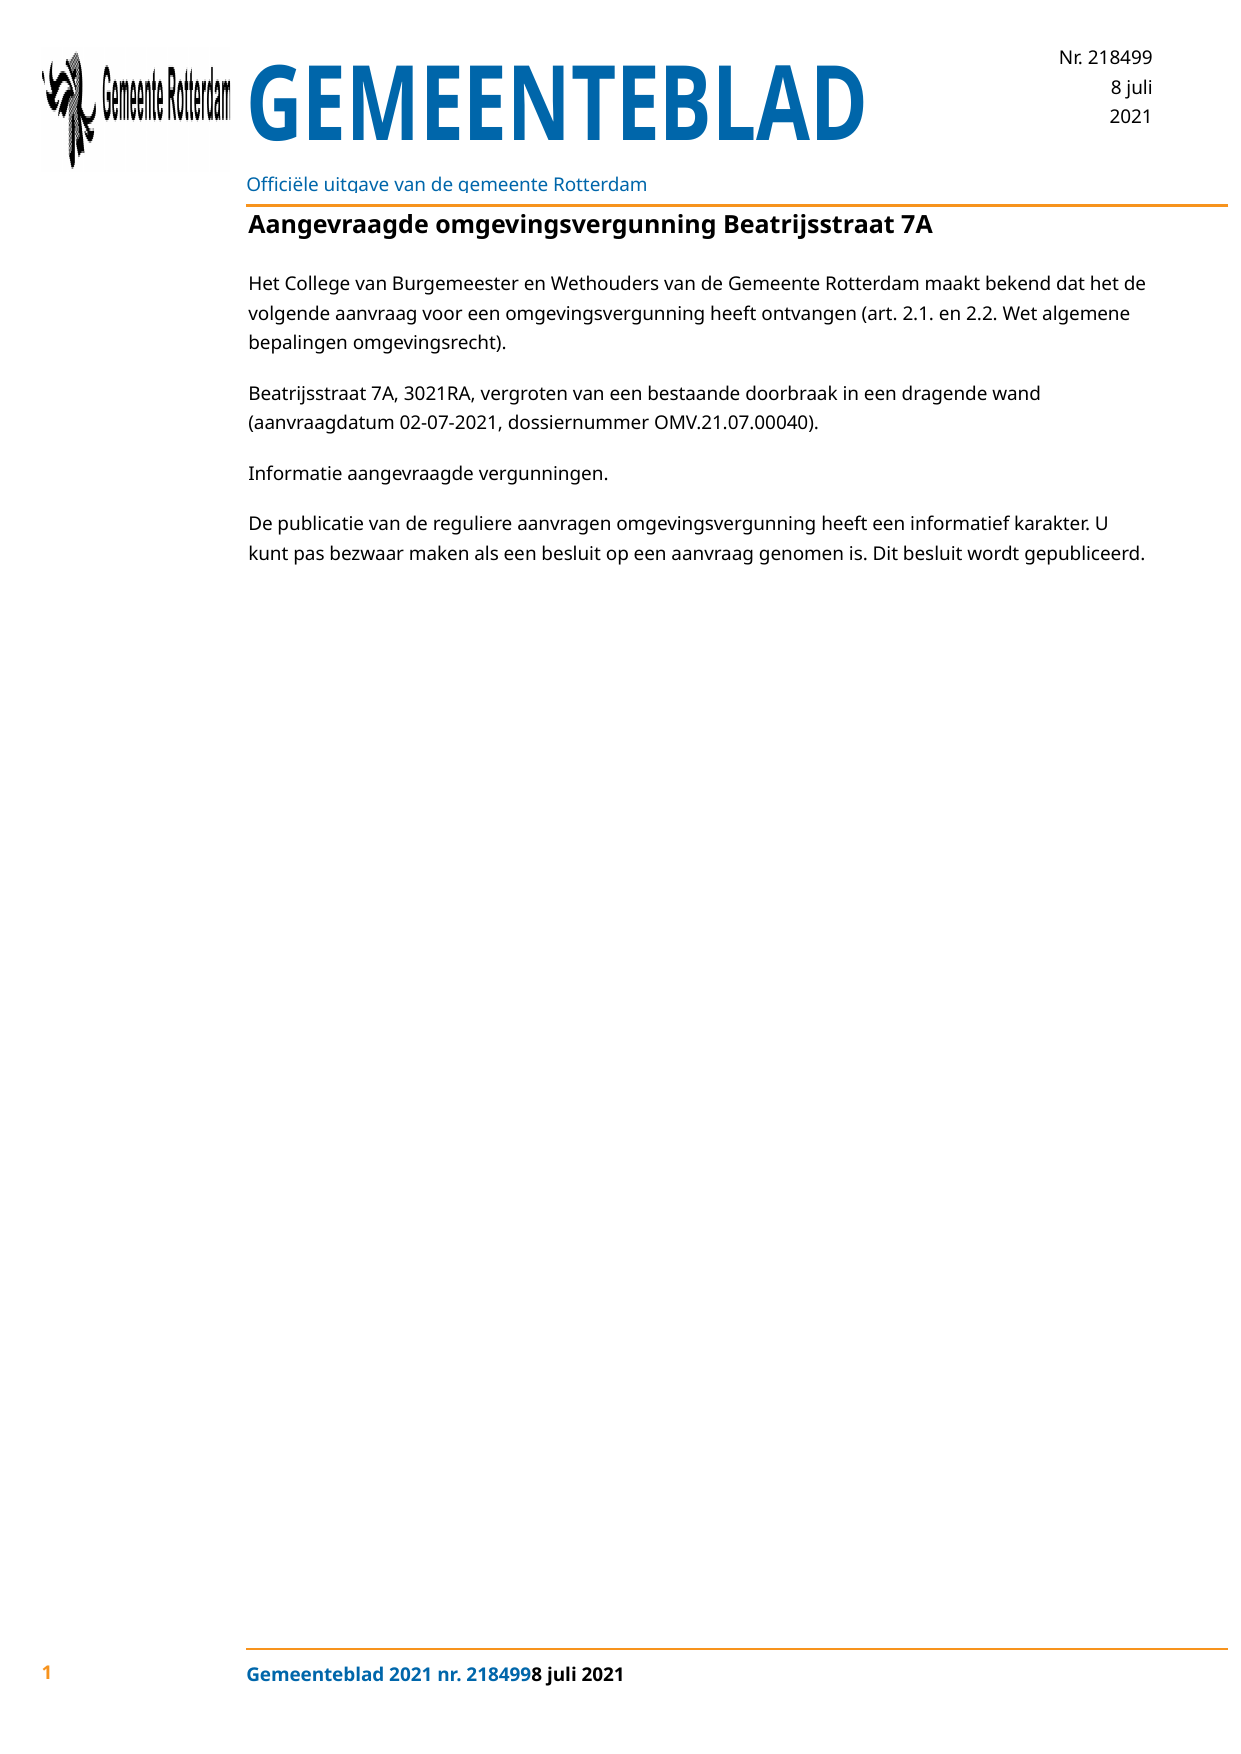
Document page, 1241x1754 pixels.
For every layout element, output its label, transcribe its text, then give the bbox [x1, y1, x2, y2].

text Het College van Burgemeester en Wethouders van de Gemeente Rotterdam maakt bekend dat het de volgende aanvraag voor een omgevingsvergunning heeft ontvangen (art. 2.1. en 2.2. Wet algemene bepalingen omgevingsrecht). [248, 270, 1152, 355]
picture [41, 47, 231, 172]
text Beatrijsstraat 7A, 3021RA, vergroten van een bestaande doorbraak in een dragende wand (aanvraagdatum 02-07-2021, dossiernummer OMV.21.07.00040). [248, 380, 1152, 435]
text De publicatie van de reguliere aanvragen omgevingsvergunning heeft een informatief karakter. U kunt pas bezwaar maken als een besluit op een aanvraag genomen is. Dit besluit wordt gepubliceerd. [248, 510, 1152, 566]
text Aangevraagde omgevingsvergunning Beatrijsstraat 7A [248, 207, 1152, 241]
text Informatie aangevraagde vergunningen. [248, 460, 1152, 486]
